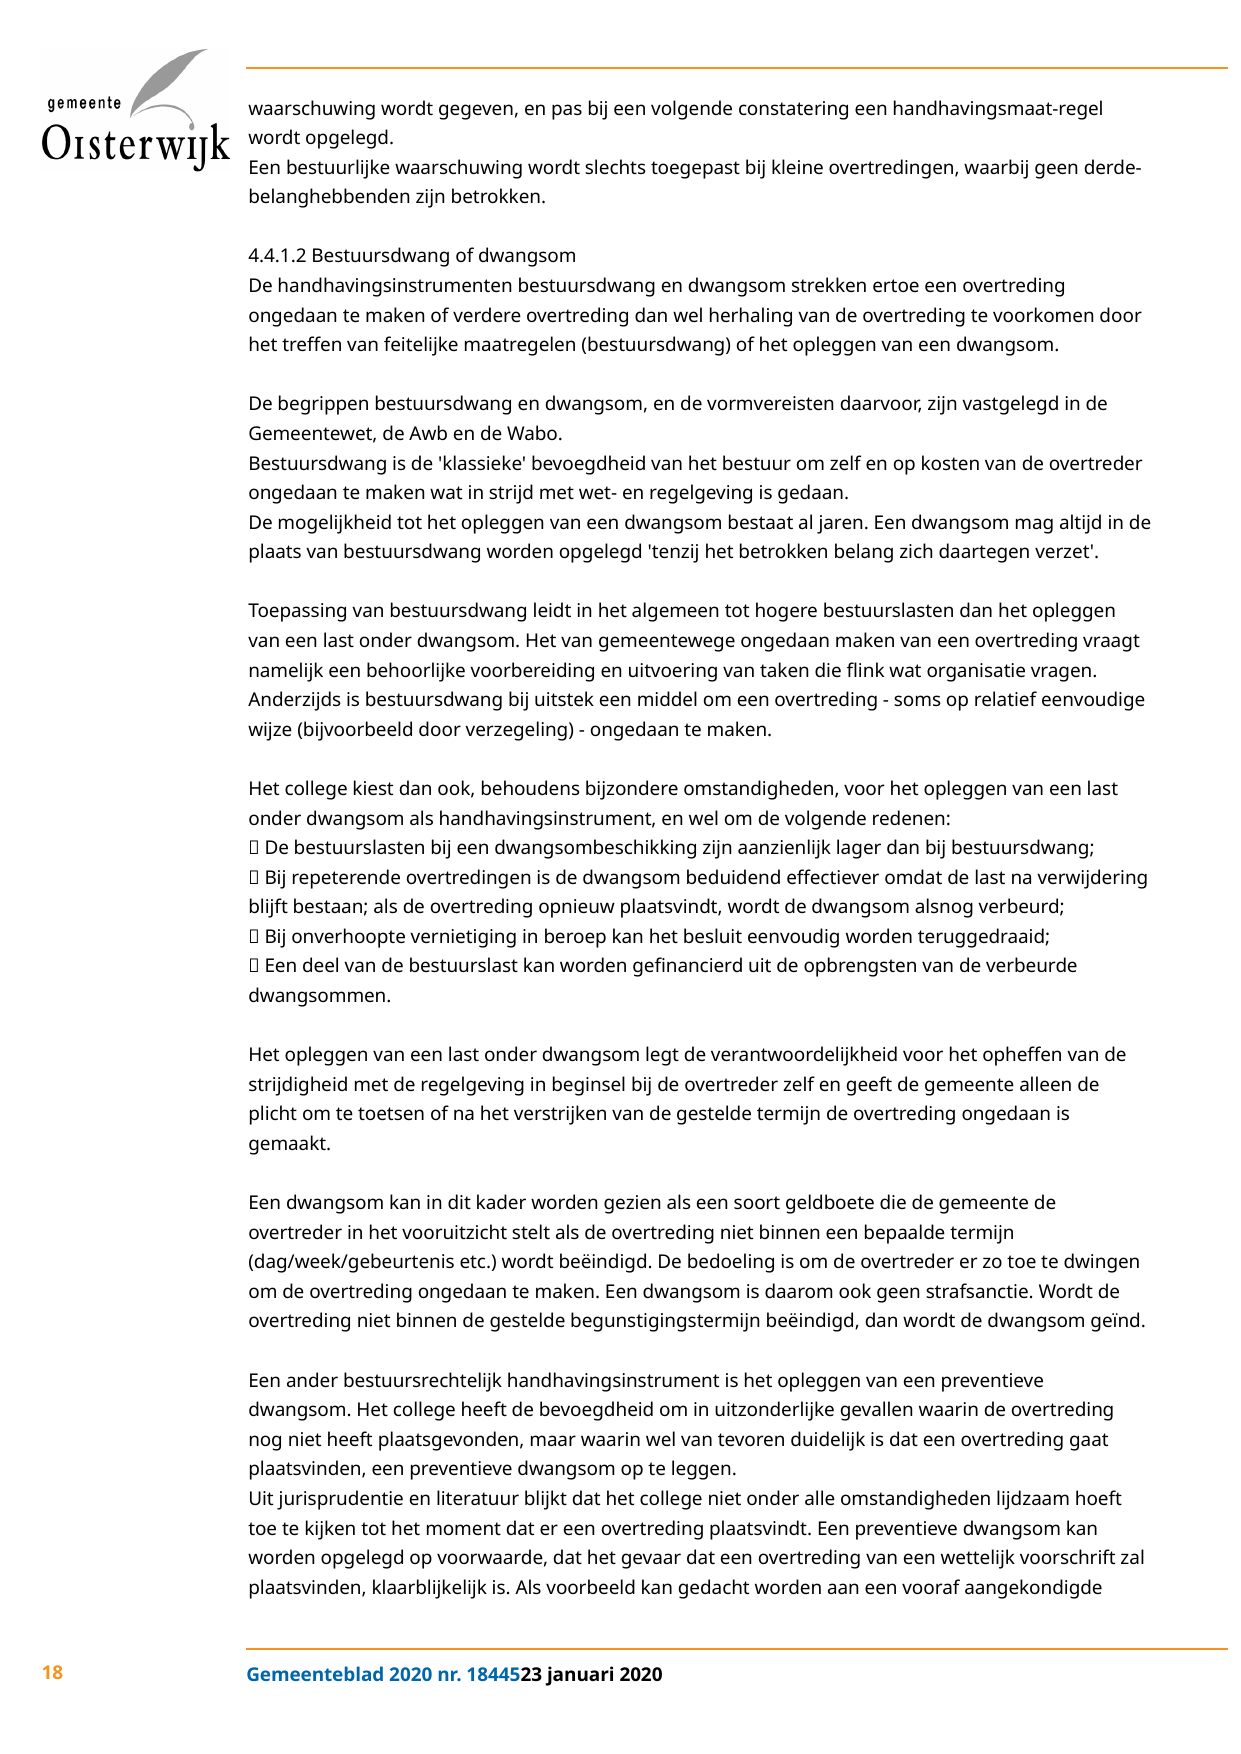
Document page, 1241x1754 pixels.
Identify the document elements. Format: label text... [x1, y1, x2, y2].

text 4.4.1.2 Bestuursdwang of dwangsom [248, 243, 1152, 268]
text Een ander bestuursrechtelijk handhavingsinstrument is het opleggen van een preventieve dwangsom. Het college heeft de bevoegdheid om in uitzonderlijke gevallen waarin de overtreding nog niet heeft plaatsgevonden, maar waarin wel van tevoren duidelijk is dat een overtreding gaat plaatsvinden, een preventieve dwangsom op te leggen. [248, 1367, 1152, 1481]
text De begrippen bestuursdwang en dwangsom, en de vormvereisten daarvoor, zijn vastgelegd in de Gemeentewet, de Awb en de Wabo. [248, 391, 1152, 446]
text waarschuwing wordt gegeven, en pas bij een volgende constatering een handhavingsmaat-regel wordt opgelegd. [248, 95, 1152, 150]
text Een dwangsom kan in dit kader worden gezien als een soort geldboete die de gemeente de overtreder in het vooruitzicht stelt als de overtreding niet binnen een bepaalde termijn (dag/week/gebeurtenis etc.) wordt beëindigd. De bedoeling is om de overtreder er zo toe te dwingen om de overtreding ongedaan te maken. Een dwangsom is daarom ook geen strafsanctie. Wordt de overtreding niet binnen de gestelde begunstigingstermijn beëindigd, dan wordt de dwangsom geïnd. [248, 1189, 1152, 1333]
text Toepassing van bestuursdwang leidt in het algemeen tot hogere bestuurslasten dan het opleggen van een last onder dwangsom. Het van gemeentewege ongedaan maken van een overtreding vraagt namelijk een behoorlijke voorbereiding en uitvoering van taken die flink wat organisatie vragen. Anderzijds is bestuursdwang bij uitstek een middel om een overtreding - soms op relatief eenvoudige wijze (bijvoorbeeld door verzegeling) - ongedaan te maken. [248, 598, 1152, 742]
text Bestuursdwang is de 'klassieke' bevoegdheid van het bestuur om zelf en op kosten van de overtreder ongedaan te maken wat in strijd met wet- en regelgeving is gedaan. [248, 450, 1152, 505]
text  Bij repeterende overtredingen is de dwangsom beduidend effectiever omdat de last na verwijdering blijft bestaan; als de overtreding opnieuw plaatsvindt, wordt de dwangsom alsnog verbeurd; [248, 864, 1152, 919]
text Het opleggen van een last onder dwangsom legt de verantwoordelijkheid voor het opheffen van de strijdigheid met de regelgeving in beginsel bij de overtreder zelf en geeft de gemeente alleen de plicht om te toetsen of na het verstrijken van de gestelde termijn de overtreding ongedaan is gemaakt. [248, 1041, 1152, 1156]
text  Bij onverhoopte vernietiging in beroep kan het besluit eenvoudig worden teruggedraaid; [248, 923, 1152, 949]
text De mogelijkheid tot het opleggen van een dwangsom bestaat al jaren. Een dwangsom mag altijd in de plaats van bestuursdwang worden opgelegd 'tenzij het betrokken belang zich daartegen verzet'. [248, 509, 1152, 564]
text Een bestuurlijke waarschuwing wordt slechts toegepast bij kleine overtredingen, waarbij geen derde-belanghebbenden zijn betrokken. [248, 154, 1152, 209]
text  Een deel van de bestuurslast kan worden gefinancierd uit de opbrengsten van de verbeurde dwangsommen. [248, 953, 1152, 1008]
picture [41, 47, 231, 172]
text Het college kiest dan ook, behoudens bijzondere omstandigheden, voor het opleggen van een last onder dwangsom als handhavingsinstrument, en wel om de volgende redenen: [248, 775, 1152, 831]
text  De bestuurslasten bij een dwangsombeschikking zijn aanzienlijk lager dan bij bestuursdwang; [248, 834, 1152, 860]
text Uit jurisprudentie en literatuur blijkt dat het college niet onder alle omstandigheden lijdzaam hoeft toe te kijken tot het moment dat er een overtreding plaatsvindt. Een preventieve dwangsom kan worden opgelegd op voorwaarde, dat het gevaar dat een overtreding van een wettelijk voorschrift zal plaatsvinden, klaarblijkelijk is. Als voorbeeld kan gedacht worden aan een vooraf aangekondigde [248, 1485, 1152, 1600]
text De handhavingsinstrumenten bestuursdwang en dwangsom strekken ertoe een overtreding ongedaan te maken of verdere overtreding dan wel herhaling van de overtreding te voorkomen door het treffen van feitelijke maatregelen (bestuursdwang) of het opleggen van een dwangsom. [248, 272, 1152, 357]
